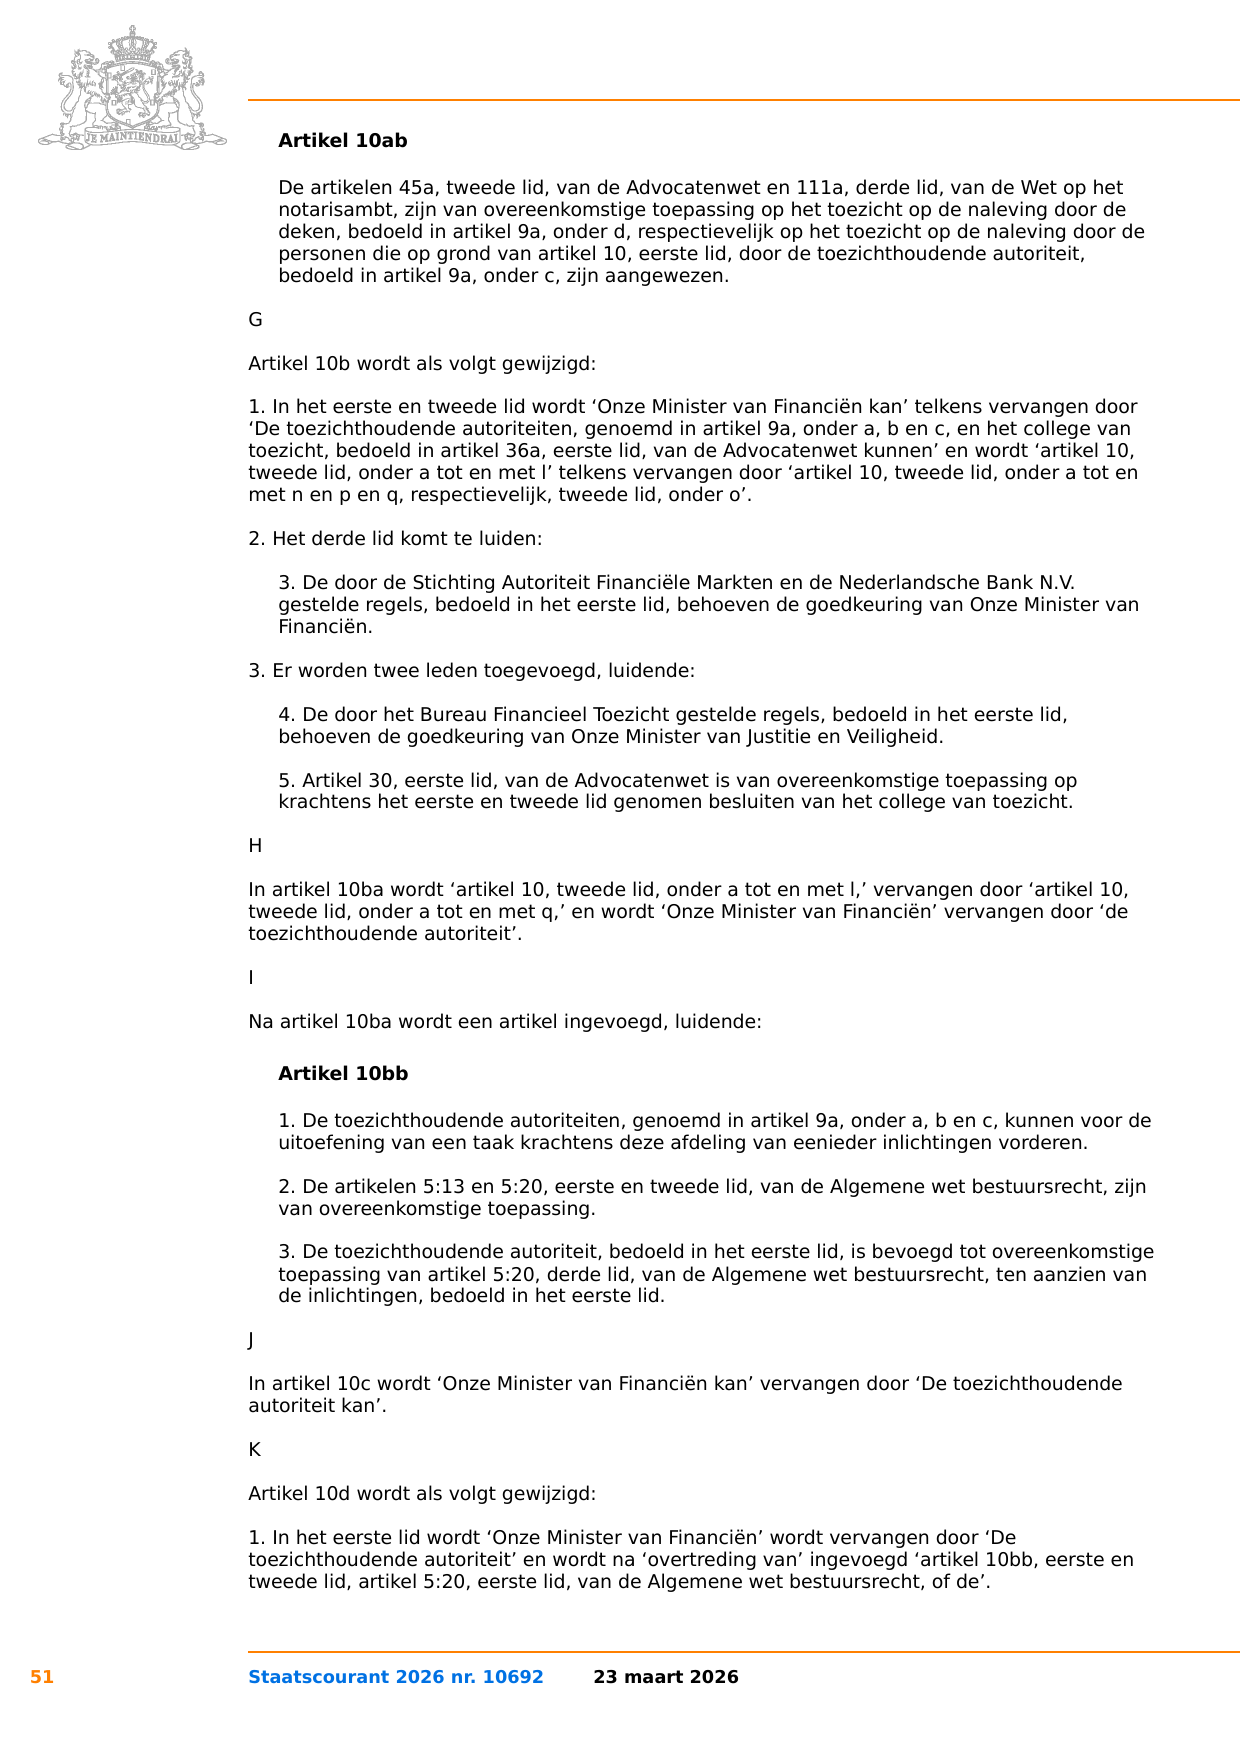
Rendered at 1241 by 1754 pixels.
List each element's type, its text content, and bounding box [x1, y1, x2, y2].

text K [248, 1439, 1163, 1461]
text Artikel 10b wordt als volgt gewijzigd: [248, 352, 1163, 374]
text 1. In het eerste lid wordt ‘Onze Minister van Financiën’ wordt vervangen door ‘De toezichthoudende autoriteit’ en wordt na ‘overtreding van’ ingevoegd ‘artikel 10bb, eerste en tweede lid, artikel 5:20, eerste lid, van de Algemene wet bestuursrecht, of de’. [248, 1527, 1163, 1593]
text H [248, 835, 1163, 857]
subtitle Artikel 10bb [278, 1063, 1163, 1085]
picture [38, 25, 227, 150]
text 2. De artikelen 5:13 en 5:20, eerste en tweede lid, van de Algemene wet bestuursrecht, zijn van overeenkomstige toepassing. [278, 1176, 1163, 1219]
text 3. De toezichthoudende autoriteit, bedoeld in het eerste lid, is bevoegd tot overeenkomstige toepassing van artikel 5:20, derde lid, van de Algemene wet bestuursrecht, ten aanzien van de inlichtingen, bedoeld in het eerste lid. [278, 1241, 1163, 1307]
text 2. Het derde lid komt te luiden: [248, 528, 1163, 550]
text De artikelen 45a, tweede lid, van de Advocatenwet en 111a, derde lid, van de Wet op het notarisambt, zijn van overeenkomstige toepassing op het toezicht op de naleving door de deken, bedoeld in artikel 9a, onder d, respectievelijk op het toezicht op de naleving door de personen die op grond van artikel 10, eerste lid, door de toezichthoudende autoriteit, bedoeld in artikel 9a, onder c, zijn aangewezen. [278, 177, 1163, 287]
subtitle Artikel 10ab [278, 130, 1163, 152]
text G [248, 309, 1163, 331]
text 5. Artikel 30, eerste lid, van de Advocatenwet is van overeenkomstige toepassing op krachtens het eerste en tweede lid genomen besluiten van het college van toezicht. [278, 769, 1163, 813]
text In artikel 10c wordt ‘Onze Minister van Financiën kan’ vervangen door ‘De toezichthoudende autoriteit kan’. [248, 1373, 1163, 1417]
text 1. In het eerste en tweede lid wordt ‘Onze Minister van Financiën kan’ telkens vervangen door ‘De toezichthoudende autoriteiten, genoemd in artikel 9a, onder a, b en c, en het college van toezicht, bedoeld in artikel 36a, eerste lid, van de Advocatenwet kunnen’ en wordt ‘artikel 10, tweede lid, onder a tot en met l’ telkens vervangen door ‘artikel 10, tweede lid, onder a tot en met n en p en q, respectievelijk, tweede lid, onder o’. [248, 396, 1163, 506]
text 1. De toezichthoudende autoriteiten, genoemd in artikel 9a, onder a, b en c, kunnen voor de uitoefening van een taak krachtens deze afdeling van eenieder inlichtingen vorderen. [278, 1110, 1163, 1154]
text 3. Er worden twee leden toegevoegd, luidende: [248, 660, 1163, 682]
text 4. De door het Bureau Financieel Toezicht gestelde regels, bedoeld in het eerste lid, behoeven de goedkeuring van Onze Minister van Justitie en Veiligheid. [278, 704, 1163, 748]
text Na artikel 10ba wordt een artikel ingevoegd, luidende: [248, 1011, 1163, 1033]
text In artikel 10ba wordt ‘artikel 10, tweede lid, onder a tot en met l,’ vervangen door ‘artikel 10, tweede lid, onder a tot en met q,’ en wordt ‘Onze Minister van Financiën’ vervangen door ‘de toezichthoudende autoriteit’. [248, 879, 1163, 945]
text Artikel 10d wordt als volgt gewijzigd: [248, 1483, 1163, 1505]
text J [248, 1329, 1163, 1351]
text 3. De door de Stichting Autoriteit Financiële Markten en de Nederlandsche Bank N.V. gestelde regels, bedoeld in het eerste lid, behoeven de goedkeuring van Onze Minister van Financiën. [278, 572, 1163, 638]
text I [248, 967, 1163, 989]
